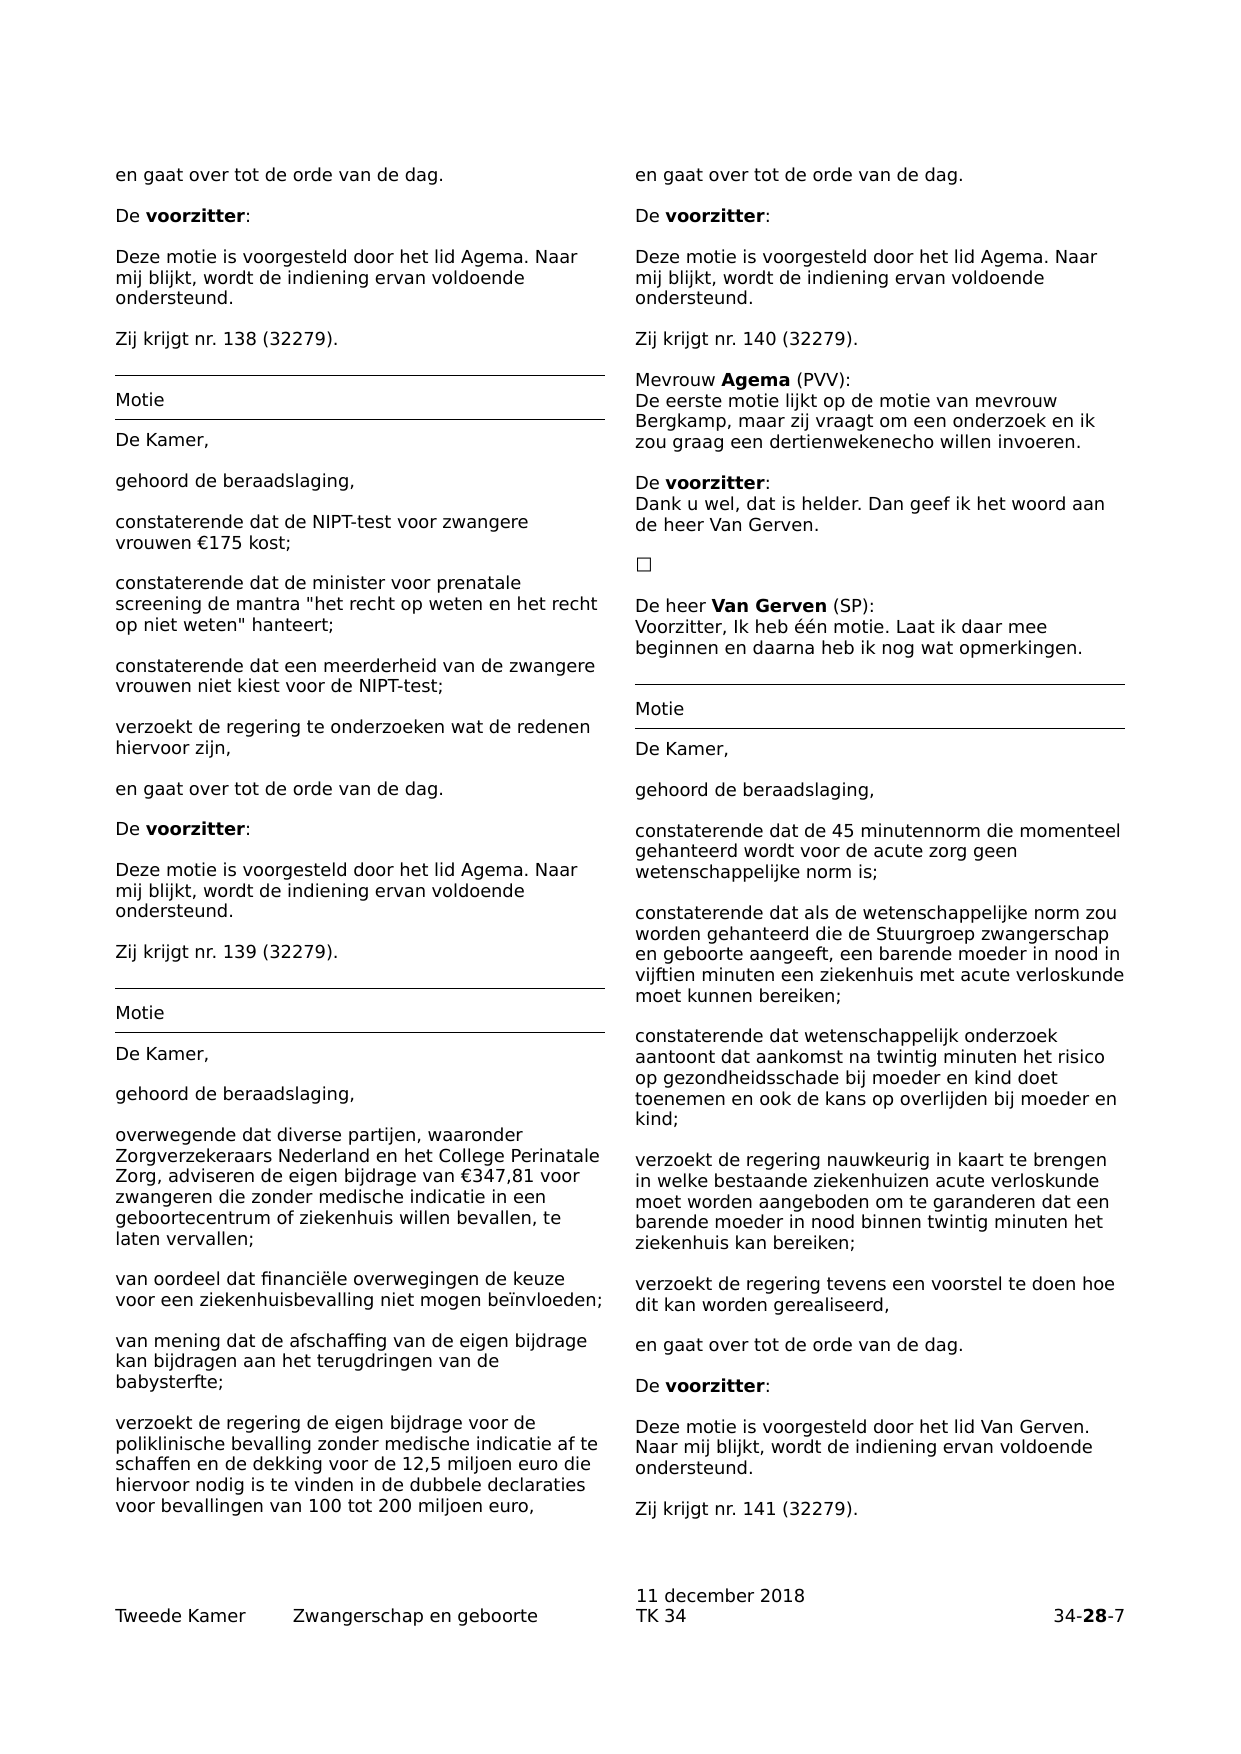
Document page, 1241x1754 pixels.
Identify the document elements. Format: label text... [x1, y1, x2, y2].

text constaterende dat de 45 minutennorm die momenteel gehanteerd wordt voor de acute zorg geen wetenschappelijke norm is; [635, 821, 1125, 883]
text De heer Van Gerven (SP): [635, 596, 1125, 617]
text ⬜ [635, 555, 1125, 576]
text en gaat over tot de orde van de dag. [115, 778, 605, 799]
text De Kamer, [635, 739, 1125, 760]
text van oordeel dat financiële overwegingen de keuze voor een ziekenhuisbevalling niet mogen beïnvloeden; [115, 1269, 605, 1311]
text constaterende dat de NIPT-test voor zwangere vrouwen €175 kost; [115, 512, 605, 553]
text Deze motie is voorgesteld door het lid Agema. Naar mij blijkt, wordt de indiening ervan voldoende ondersteund. [635, 247, 1125, 309]
text Voorzitter, Ik heb één motie. Laat ik daar mee beginnen en daarna heb ik nog wat opmerkingen. [635, 617, 1125, 658]
text Deze motie is voorgesteld door het lid Van Gerven. Naar mij blijkt, wordt de indiening ervan voldoende ondersteund. [635, 1417, 1125, 1479]
text Motie [115, 389, 605, 410]
text Zij krijgt nr. 140 (32279). [635, 329, 1125, 350]
text gehoord de beraadslaging, [115, 1084, 605, 1105]
text verzoekt de regering nauwkeurig in kaart te brengen in welke bestaande ziekenhuizen acute verloskunde moet worden aangeboden om te garanderen dat een barende moeder in nood binnen twintig minuten het ziekenhuis kan bereiken; [635, 1150, 1125, 1254]
text en gaat over tot de orde van de dag. [635, 1335, 1125, 1356]
text overwegende dat diverse partijen, waaronder Zorgverzekeraars Nederland en het College Perinatale Zorg, adviseren de eigen bijdrage van €347,81 voor zwangeren die zonder medische indicatie in een geboortecentrum of ziekenhuis willen bevallen, te laten vervallen; [115, 1125, 605, 1249]
text van mening dat de afschaffing van de eigen bijdrage kan bijdragen aan het terugdringen van de babysterfte; [115, 1331, 605, 1393]
text verzoekt de regering tevens een voorstel te doen hoe dit kan worden gerealiseerd, [635, 1274, 1125, 1315]
text De Kamer, [115, 1043, 605, 1064]
text De Kamer, [115, 430, 605, 451]
text Zij krijgt nr. 138 (32279). [115, 329, 605, 350]
text De voorzitter: [115, 206, 605, 227]
text Zij krijgt nr. 141 (32279). [635, 1499, 1125, 1519]
text Zij krijgt nr. 139 (32279). [115, 942, 605, 963]
text constaterende dat wetenschappelijk onderzoek aantoont dat aankomst na twintig minuten het risico op gezondheidsschade bij moeder en kind doet toenemen en ook de kans op overlijden bij moeder en kind; [635, 1026, 1125, 1130]
text constaterende dat de minister voor prenatale screening de mantra "het recht op weten en het recht op niet weten" hanteert; [115, 573, 605, 635]
text en gaat over tot de orde van de dag. [115, 165, 605, 186]
text De voorzitter: [115, 819, 605, 840]
text Dank u wel, dat is helder. Dan geef ik het woord aan de heer Van Gerven. [635, 494, 1125, 535]
text Deze motie is voorgesteld door het lid Agema. Naar mij blijkt, wordt de indiening ervan voldoende ondersteund. [115, 860, 605, 922]
text gehoord de beraadslaging, [635, 780, 1125, 801]
text verzoekt de regering te onderzoeken wat de redenen hiervoor zijn, [115, 717, 605, 758]
text verzoekt de regering de eigen bijdrage voor de poliklinische bevalling zonder medische indicatie af te schaffen en de dekking voor de 12,5 miljoen euro die hiervoor nodig is te vinden in de dubbele declaraties voor bevallingen van 100 tot 200 miljoen euro, [115, 1413, 605, 1516]
text De voorzitter: [635, 206, 1125, 227]
text en gaat over tot de orde van de dag. [635, 165, 1125, 186]
text De voorzitter: [635, 1376, 1125, 1397]
text constaterende dat als de wetenschappelijke norm zou worden gehanteerd die de Stuurgroep zwangerschap en geboorte aangeeft, een barende moeder in nood in vijftien minuten een ziekenhuis met acute verloskunde moet kunnen bereiken; [635, 903, 1125, 1006]
text Motie [115, 1003, 605, 1023]
text De eerste motie lijkt op de motie van mevrouw Bergkamp, maar zij vraagt om een onderzoek en ik zou graag een dertienwekenecho willen invoeren. [635, 390, 1125, 453]
text De voorzitter: [635, 473, 1125, 494]
text gehoord de beraadslaging, [115, 471, 605, 492]
text Mevrouw Agema (PVV): [635, 370, 1125, 390]
text Deze motie is voorgesteld door het lid Agema. Naar mij blijkt, wordt de indiening ervan voldoende ondersteund. [115, 247, 605, 309]
text Motie [635, 698, 1125, 719]
text constaterende dat een meerderheid van de zwangere vrouwen niet kiest voor de NIPT-test; [115, 655, 605, 697]
